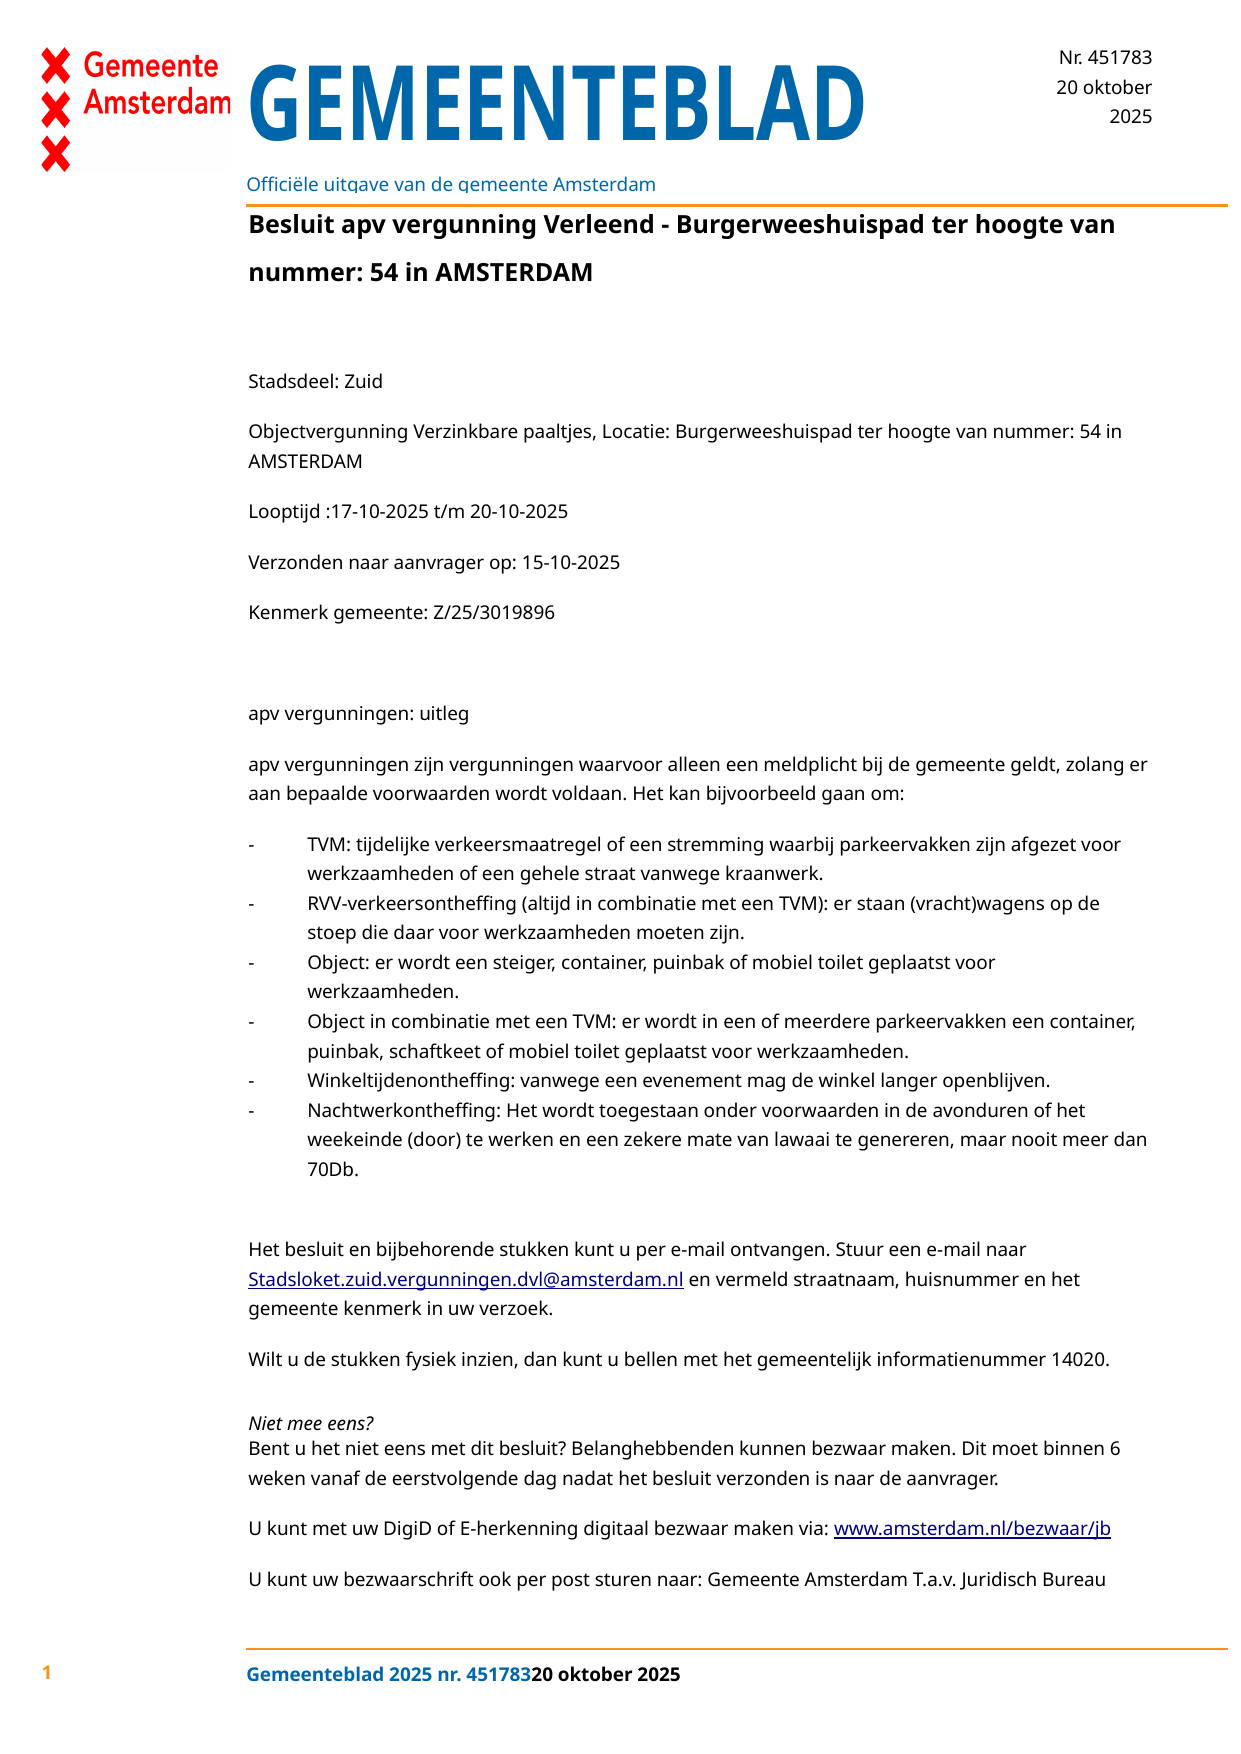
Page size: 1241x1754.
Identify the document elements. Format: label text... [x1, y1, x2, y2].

text Bent u het niet eens met dit besluit? Belanghebbenden kunnen bezwaar maken. Dit moet binnen 6 weken vanaf de eerstvolgende dag nadat het besluit verzonden is naar de aanvrager. [248, 1436, 1152, 1491]
text apv vergunningen zijn vergunningen waarvoor alleen een meldplicht bij de gemeente geldt, zolang er aan bepaalde voorwaarden wordt voldaan. Het kan bijvoorbeeld gaan om: [248, 751, 1152, 806]
text Het besluit en bijbehorende stukken kunt u per e-mail ontvangen. Stuur een e-mail naar Stadsloket.zuid.vergunningen.dvl@amsterdam.nl en vermeld straatnaam, huisnummer en het gemeente kenmerk in uw verzoek. [248, 1236, 1152, 1321]
text Wilt u de stukken fysiek inzien, dan kunt u bellen met het gemeentelijk informatienummer 14020. [248, 1346, 1152, 1372]
text Verzonden naar aanvrager op: 15-10-2025 [248, 549, 1152, 575]
text Looptijd :17-10-2025 t/m 20-10-2025 [248, 499, 1152, 524]
list Object: er wordt een steiger, container, puinbak of mobiel toilet geplaatst voor werkzaamheden. [248, 949, 1152, 1004]
text U kunt uw bezwaarschrift ook per post sturen naar: Gemeente Amsterdam T.a.v. Juridisch Bureau [248, 1566, 1152, 1592]
text Besluit apv vergunning Verleend - Burgerweeshuispad ter hoogte van nummer: 54 in AMSTERDAM [248, 207, 1152, 288]
text U kunt met uw DigiD of E-herkenning digitaal bezwaar maken via: www.amsterdam.nl/bezwaar/jb [248, 1516, 1152, 1541]
list Nachtwerkontheffing: Het wordt toegestaan onder voorwaarden in de avonduren of het weekeinde (door) te werken en een zekere mate van lawaai te genereren, maar nooit meer dan 70Db. [248, 1097, 1152, 1182]
picture [41, 47, 231, 172]
text Objectvergunning Verzinkbare paaltjes, Locatie: Burgerweeshuispad ter hoogte van nummer: 54 in AMSTERDAM [248, 419, 1152, 474]
text apv vergunningen: uitleg [248, 700, 1152, 726]
text Kenmerk gemeente: Z/25/3019896 [248, 599, 1152, 625]
list Object in combinatie met een TVM: er wordt in een of meerdere parkeervakken een container, puinbak, schaftkeet of mobiel toilet geplaatst voor werkzaamheden. [248, 1008, 1152, 1064]
text Stadsdeel: Zuid [248, 368, 1152, 394]
list RVV-verkeersontheffing (altijd in combinatie met een TVM): er staan (vracht)wagens op de stoep die daar voor werkzaamheden moeten zijn. [248, 890, 1152, 945]
list TVM: tijdelijke verkeersmaatregel of een stremming waarbij parkeervakken zijn afgezet voor werkzaamheden of een gehele straat vanwege kraanwerk. [248, 831, 1152, 886]
list Winkeltijdenontheffing: vanwege een evenement mag de winkel langer openblijven. [248, 1067, 1152, 1093]
text Niet mee eens? [248, 1410, 1152, 1436]
